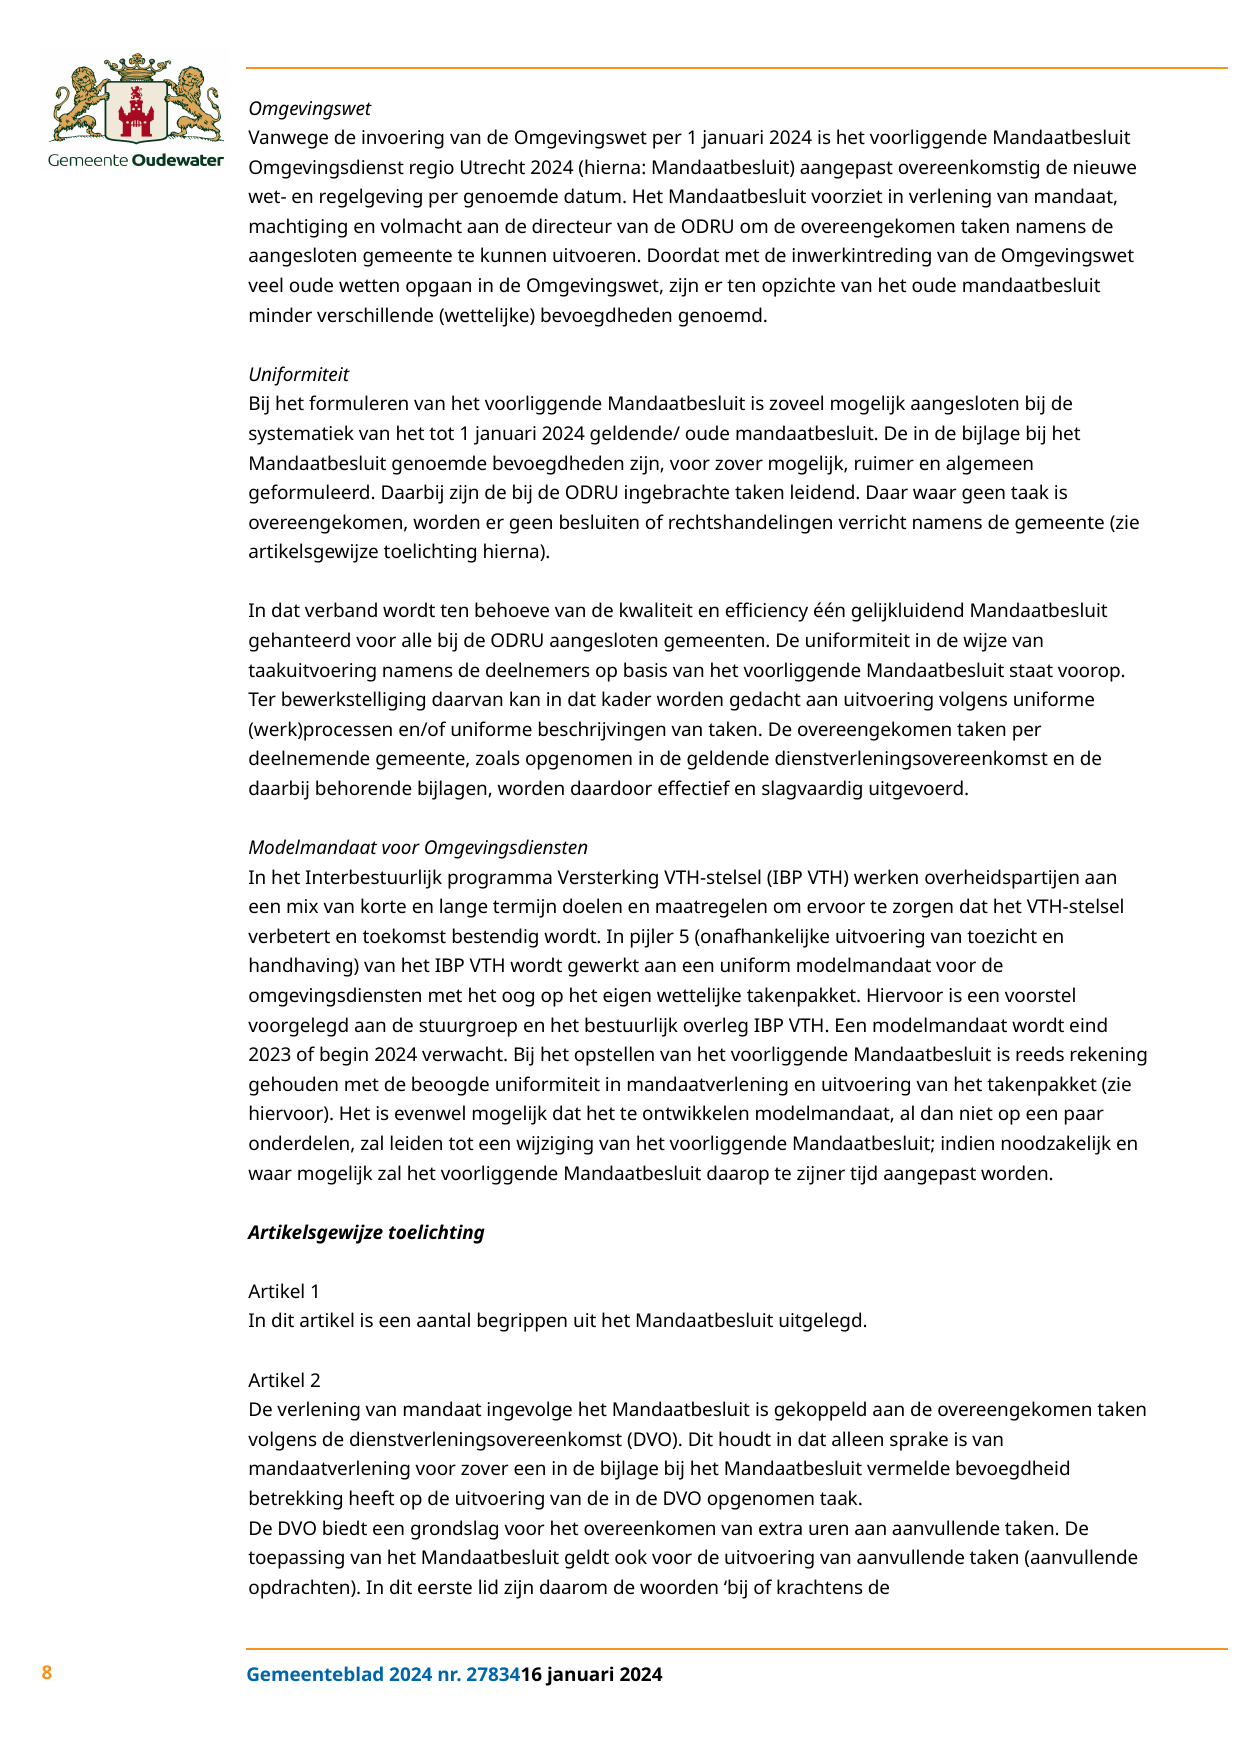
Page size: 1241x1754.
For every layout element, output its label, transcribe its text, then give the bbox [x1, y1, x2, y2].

text Omgevingswet [248, 95, 1152, 121]
text Vanwege de invoering van de Omgevingswet per 1 januari 2024 is het voorliggende Mandaatbesluit Omgevingsdienst regio Utrecht 2024 (hierna: Mandaatbesluit) aangepast overeenkomstig de nieuwe wet- en regelgeving per genoemde datum. Het Mandaatbesluit voorziet in verlening van mandaat, machtiging en volmacht aan de directeur van de ODRU om de overeengekomen taken namens de aangesloten gemeente te kunnen uitvoeren. Doordat met de inwerkintreding van de Omgevingswet veel oude wetten opgaan in de Omgevingswet, zijn er ten opzichte van het oude mandaatbesluit minder verschillende (wettelijke) bevoegdheden genoemd. [248, 124, 1152, 328]
text Artikel 2 [248, 1367, 1152, 1393]
text In dat verband wordt ten behoeve van de kwaliteit en efficiency één gelijkluidend Mandaatbesluit gehanteerd voor alle bij de ODRU aangesloten gemeenten. De uniformiteit in de wijze van taakuitvoering namens de deelnemers op basis van het voorliggende Mandaatbesluit staat voorop. Ter bewerkstelliging daarvan kan in dat kader worden gedacht aan uitvoering volgens uniforme (werk)processen en/of uniforme beschrijvingen van taken. De overeengekomen taken per deelnemende gemeente, zoals opgenomen in de geldende dienstverleningsovereenkomst en de daarbij behorende bijlagen, worden daardoor effectief en slagvaardig uitgevoerd. [248, 598, 1152, 801]
text Artikelsgewijze toelichting [248, 1219, 1152, 1245]
text Uniformiteit [248, 361, 1152, 387]
text Artikel 1 [248, 1278, 1152, 1304]
text In dit artikel is een aantal begrippen uit het Mandaatbesluit uitgelegd. [248, 1308, 1152, 1333]
picture [41, 47, 231, 172]
text Modelmandaat voor Omgevingsdiensten [248, 834, 1152, 860]
text Bij het formuleren van het voorliggende Mandaatbesluit is zoveel mogelijk aangesloten bij de systematiek van het tot 1 januari 2024 geldende/ oude mandaatbesluit. De in de bijlage bij het Mandaatbesluit genoemde bevoegdheden zijn, voor zover mogelijk, ruimer en algemeen geformuleerd. Daarbij zijn de bij de ODRU ingebrachte taken leidend. Daar waar geen taak is overeengekomen, worden er geen besluiten of rechtshandelingen verricht namens de gemeente (zie artikelsgewijze toelichting hierna). [248, 391, 1152, 564]
text De verlening van mandaat ingevolge het Mandaatbesluit is gekoppeld aan de overeengekomen taken volgens de dienstverleningsovereenkomst (DVO). Dit houdt in dat alleen sprake is van mandaatverlening voor zover een in de bijlage bij het Mandaatbesluit vermelde bevoegdheid betrekking heeft op de uitvoering van de in de DVO opgenomen taak. [248, 1396, 1152, 1511]
text De DVO biedt een grondslag voor het overeenkomen van extra uren aan aanvullende taken. De toepassing van het Mandaatbesluit geldt ook voor de uitvoering van aanvullende taken (aanvullende opdrachten). In dit eerste lid zijn daarom de woorden ‘bij of krachtens de [248, 1515, 1152, 1600]
text In het Interbestuurlijk programma Versterking VTH-stelsel (IBP VTH) werken overheidspartijen aan een mix van korte en lange termijn doelen en maatregelen om ervoor te zorgen dat het VTH-stelsel verbetert en toekomst bestendig wordt. In pijler 5 (onafhankelijke uitvoering van toezicht en handhaving) van het IBP VTH wordt gewerkt aan een uniform modelmandaat voor de omgevingsdiensten met het oog op het eigen wettelijke takenpakket. Hiervoor is een voorstel voorgelegd aan de stuurgroep en het bestuurlijk overleg IBP VTH. Een modelmandaat wordt eind 2023 of begin 2024 verwacht. Bij het opstellen van het voorliggende Mandaatbesluit is reeds rekening gehouden met de beoogde uniformiteit in mandaatverlening en uitvoering van het takenpakket (zie hiervoor). Het is evenwel mogelijk dat het te ontwikkelen modelmandaat, al dan niet op een paar onderdelen, zal leiden tot een wijziging van het voorliggende Mandaatbesluit; indien noodzakelijk en waar mogelijk zal het voorliggende Mandaatbesluit daarop te zijner tijd aangepast worden. [248, 864, 1152, 1186]
